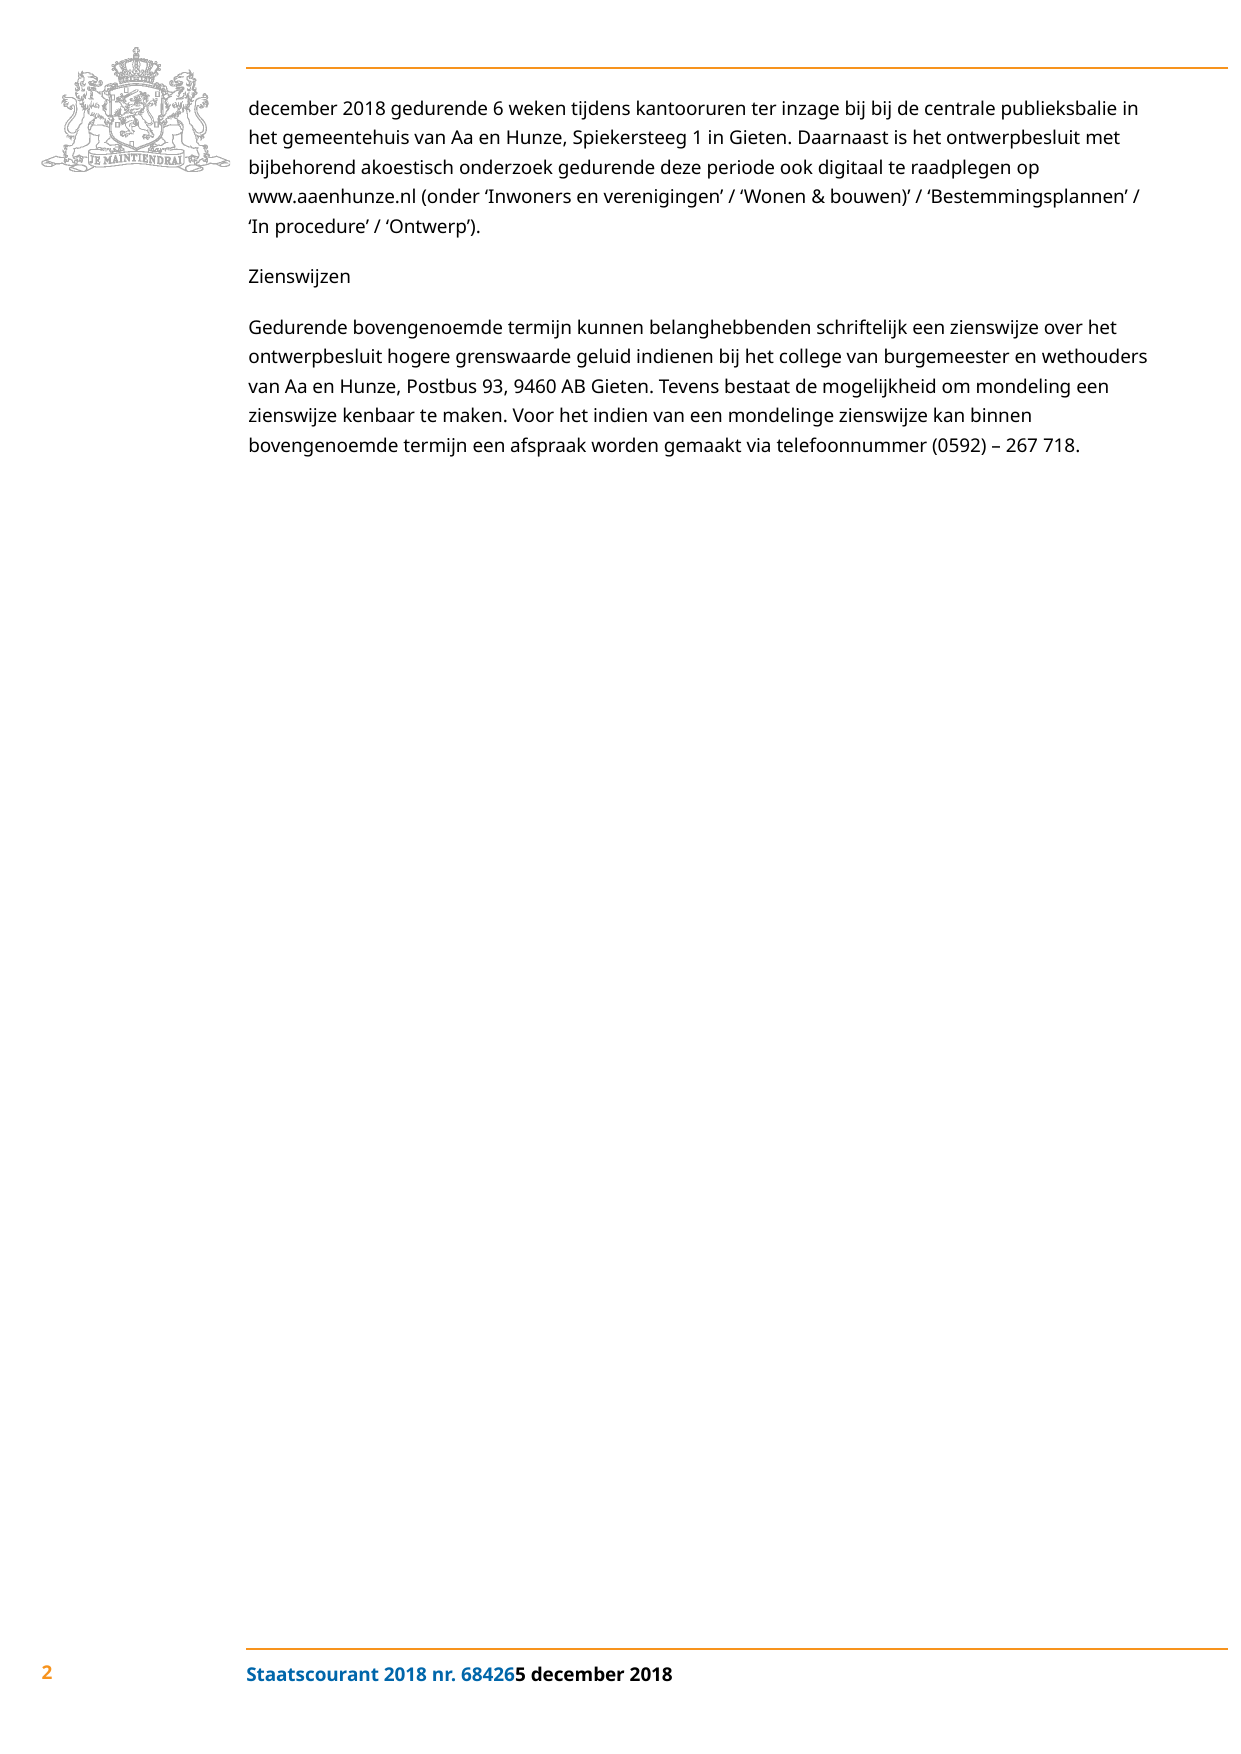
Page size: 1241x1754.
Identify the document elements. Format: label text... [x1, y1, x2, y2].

text december 2018 gedurende 6 weken tijdens kantooruren ter inzage bij bij de centrale publieksbalie in het gemeentehuis van Aa en Hunze, Spiekersteeg 1 in Gieten. Daarnaast is het ontwerpbesluit met bijbehorend akoestisch onderzoek gedurende deze periode ook digitaal te raadplegen op www.aaenhunze.nl (onder ‘Inwoners en verenigingen’ / ‘Wonen & bouwen)’ / ‘Bestemmingsplannen’ / ‘In procedure’ / ‘Ontwerp’). [248, 95, 1152, 239]
text Zienswijzen [248, 263, 1152, 289]
picture [41, 47, 231, 172]
text Gedurende bovengenoemde termijn kunnen belanghebbenden schriftelijk een zienswijze over het ontwerpbesluit hogere grenswaarde geluid indienen bij het college van burgemeester en wethouders van Aa en Hunze, Postbus 93, 9460 AB Gieten. Tevens bestaat de mogelijkheid om mondeling een zienswijze kenbaar te maken. Voor het indien van een mondelinge zienswijze kan binnen bovengenoemde termijn een afspraak worden gemaakt via telefoonnummer (0592) – 267 718. [248, 314, 1152, 458]
